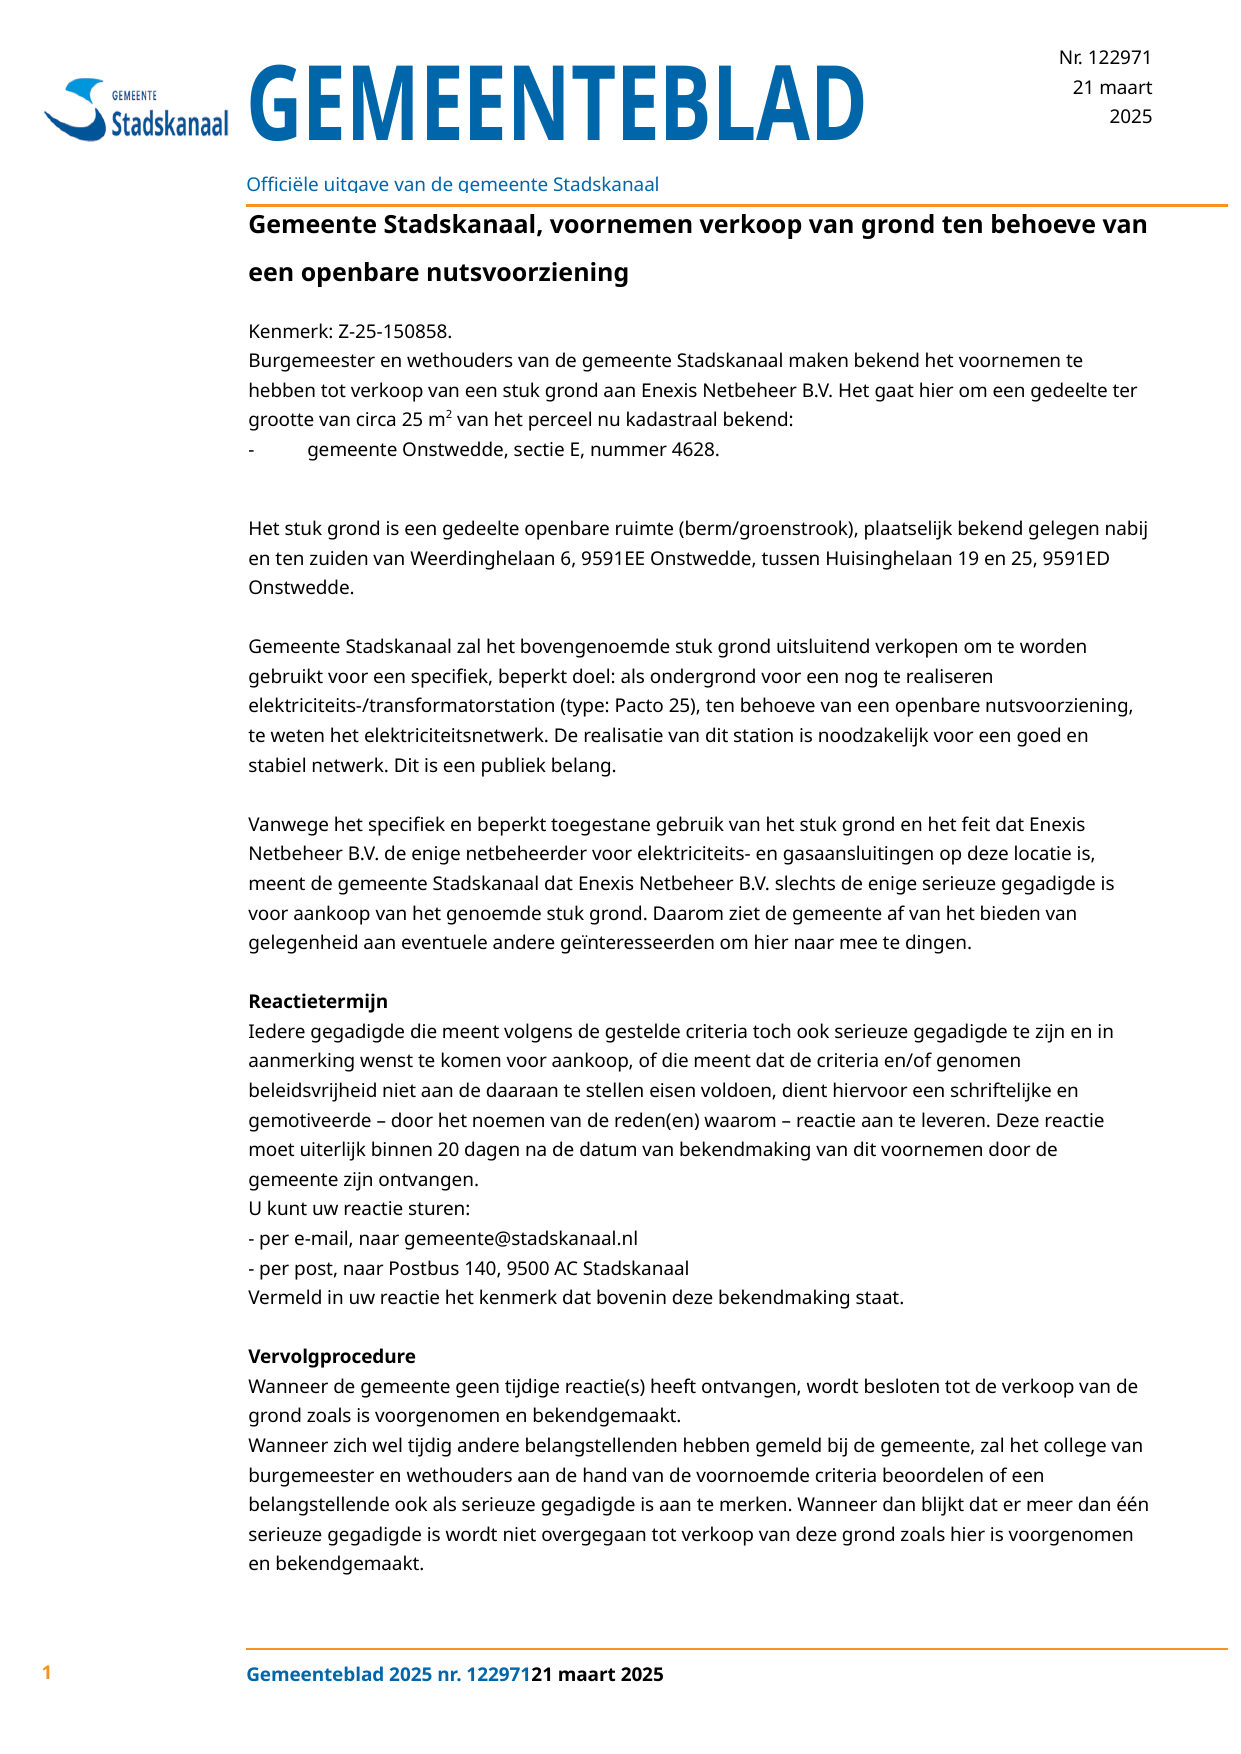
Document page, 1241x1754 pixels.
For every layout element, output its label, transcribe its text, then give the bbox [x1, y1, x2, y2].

text Vanwege het specifiek en beperkt toegestane gebruik van het stuk grond en het feit dat Enexis Netbeheer B.V. de enige netbeheerder voor elektriciteits- en gasaansluitingen op deze locatie is, meent de gemeente Stadskanaal dat Enexis Netbeheer B.V. slechts de enige serieuze gegadigde is voor aankoop van het genoemde stuk grond. Daarom ziet de gemeente af van het bieden van gelegenheid aan eventuele andere geïnteresseerden om hier naar mee te dingen. [248, 811, 1152, 955]
text - per e-mail, naar gemeente@stadskanaal.nl [248, 1225, 1152, 1251]
text Reactietermijn [248, 988, 1152, 1014]
text - per post, naar Postbus 140, 9500 AC Stadskanaal [248, 1255, 1152, 1280]
text Het stuk grond is een gedeelte openbare ruimte (berm/groenstrook), plaatselijk bekend gelegen nabij en ten zuiden van Weerdinghelaan 6, 9591EE Onstwedde, tussen Huisinghelaan 19 en 25, 9591ED Onstwedde. [248, 515, 1152, 600]
text Gemeente Stadskanaal zal het bovengenoemde stuk grond uitsluitend verkopen om te worden gebruikt voor een specifiek, beperkt doel: als ondergrond voor een nog te realiseren elektriciteits-/transformatorstation (type: Pacto 25), ten behoeve van een openbare nutsvoorziening, te weten het elektriciteitsnetwerk. De realisatie van dit station is noodzakelijk voor een goed en stabiel netwerk. Dit is een publiek belang. [248, 633, 1152, 777]
text Iedere gegadigde die meent volgens de gestelde criteria toch ook serieuze gegadigde te zijn en in aanmerking wenst te komen voor aankoop, of die meent dat de criteria en/of genomen beleidsvrijheid niet aan de daaraan te stellen eisen voldoen, dient hiervoor een schriftelijke en gemotiveerde – door het noemen van de reden(en) waarom – reactie aan te leveren. Deze reactie moet uiterlijk binnen 20 dagen na de datum van bekendmaking van dit voornemen door de gemeente zijn ontvangen. [248, 1018, 1152, 1192]
text Vervolgprocedure [248, 1343, 1152, 1369]
text U kunt uw reactie sturen: [248, 1196, 1152, 1221]
list gemeente Onstwedde, sectie E, nummer 4628. [248, 436, 1152, 462]
text Wanneer de gemeente geen tijdige reactie(s) heeft ontvangen, wordt besloten tot de verkoop van de grond zoals is voorgenomen en bekendgemaakt. [248, 1373, 1152, 1428]
picture [41, 47, 231, 172]
text Vermeld in uw reactie het kenmerk dat bovenin deze bekendmaking staat. [248, 1284, 1152, 1310]
text Wanneer zich wel tijdig andere belangstellenden hebben gemeld bij de gemeente, zal het college van burgemeester en wethouders aan de hand van de voornoemde criteria beoordelen of een belangstellende ook als serieuze gegadigde is aan te merken. Wanneer dan blijkt dat er meer dan één serieuze gegadigde is wordt niet overgegaan tot verkoop van deze grond zoals hier is voorgenomen en bekendgemaakt. [248, 1432, 1152, 1576]
text Kenmerk: Z-25-150858. [248, 318, 1152, 344]
text Gemeente Stadskanaal, voornemen verkoop van grond ten behoeve van een openbare nutsvoorziening [248, 207, 1152, 288]
text Burgemeester en wethouders van de gemeente Stadskanaal maken bekend het voornemen te hebben tot verkoop van een stuk grond aan Enexis Netbeheer B.V. Het gaat hier om een gedeelte ter grootte van circa 25 m2 van het perceel nu kadastraal bekend: [248, 347, 1152, 432]
